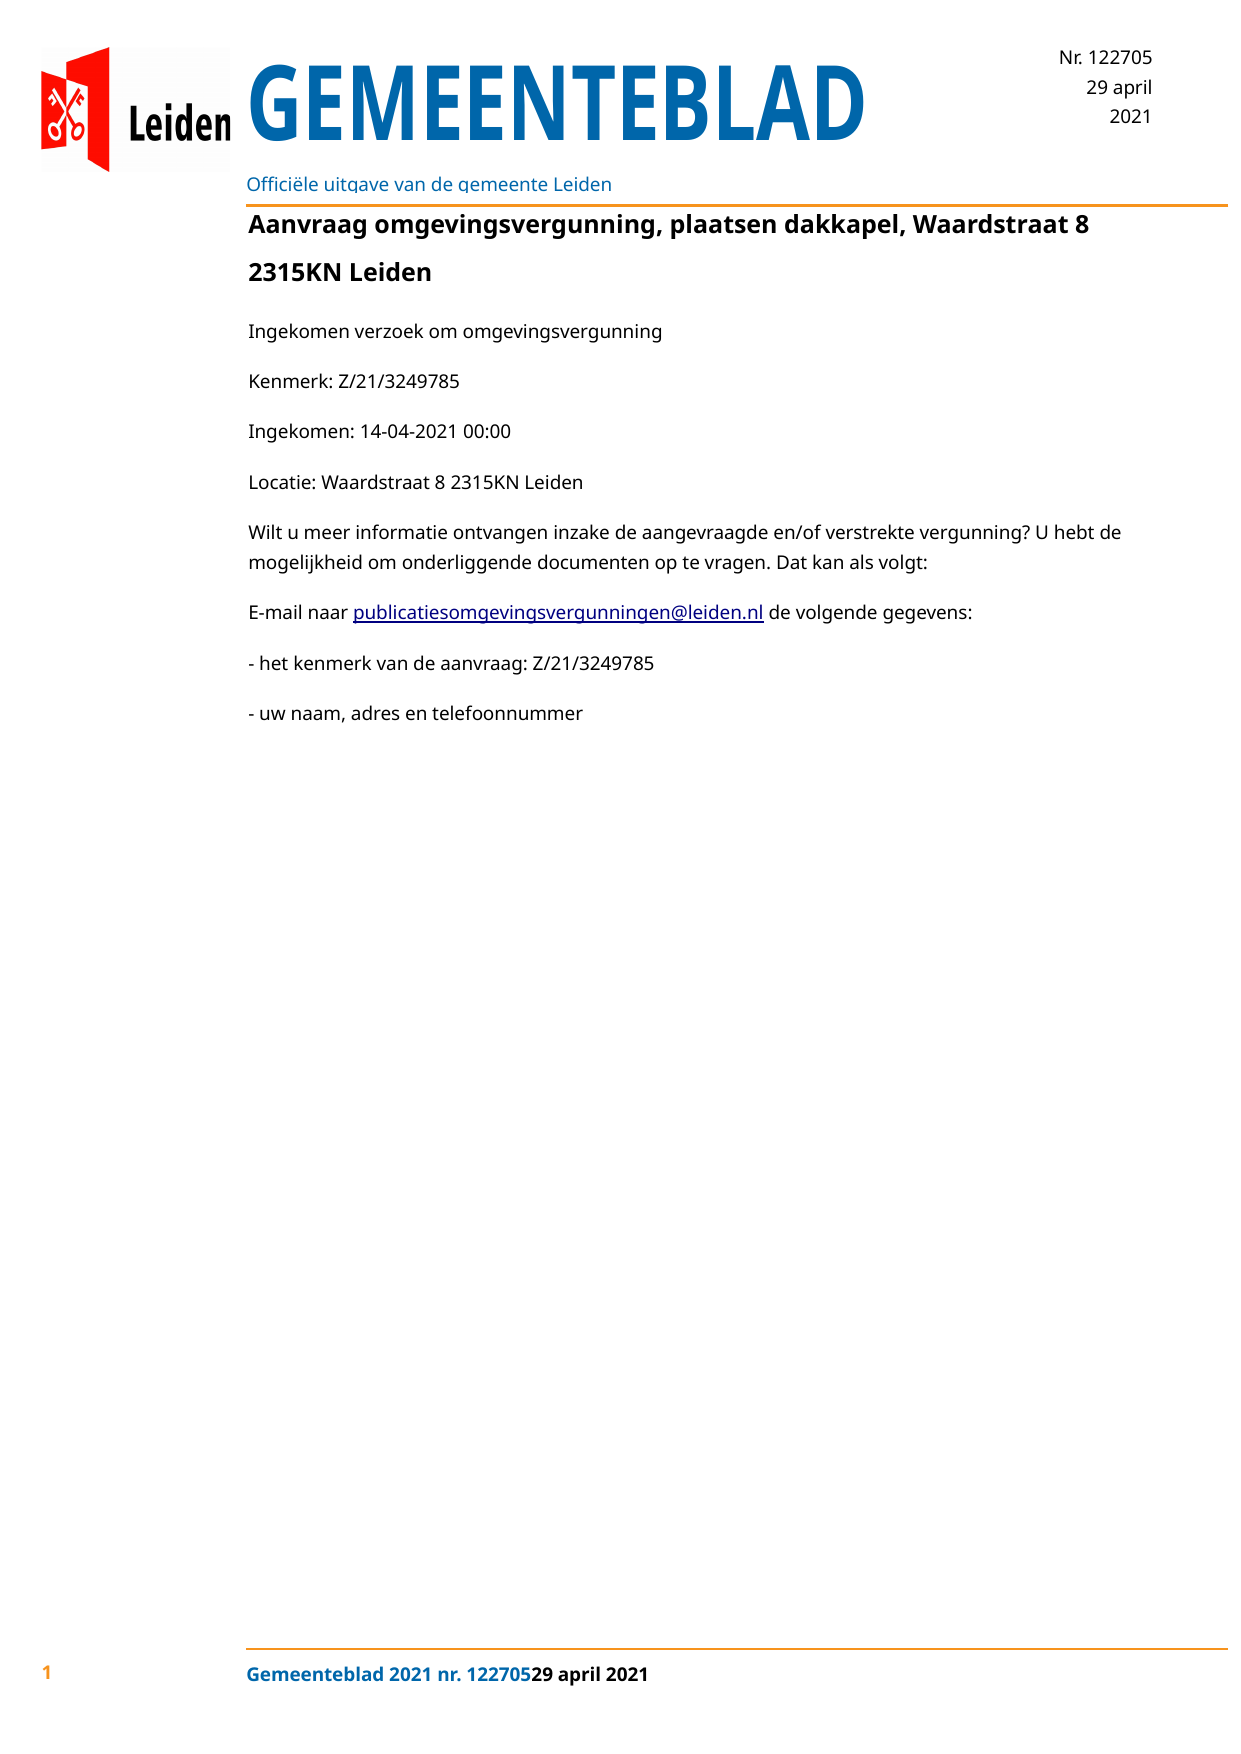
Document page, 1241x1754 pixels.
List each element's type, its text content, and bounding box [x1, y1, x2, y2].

text Locatie: Waardstraat 8 2315KN Leiden [248, 469, 1152, 495]
text Ingekomen verzoek om omgevingsvergunning [248, 318, 1152, 344]
text Kenmerk: Z/21/3249785 [248, 368, 1152, 394]
picture [41, 47, 231, 172]
text - het kenmerk van de aanvraag: Z/21/3249785 [248, 650, 1152, 676]
text E-mail naar publicatiesomgevingsvergunningen@leiden.nl de volgende gegevens: [248, 599, 1152, 625]
text Wilt u meer informatie ontvangen inzake de aangevraagde en/of verstrekte vergunning? U hebt de mogelijkheid om onderliggende documenten op te vragen. Dat kan als volgt: [248, 519, 1152, 575]
text Aanvraag omgevingsvergunning, plaatsen dakkapel, Waardstraat 8 2315KN Leiden [248, 207, 1152, 288]
text Ingekomen: 14-04-2021 00:00 [248, 419, 1152, 444]
text - uw naam, adres en telefoonnummer [248, 700, 1152, 726]
